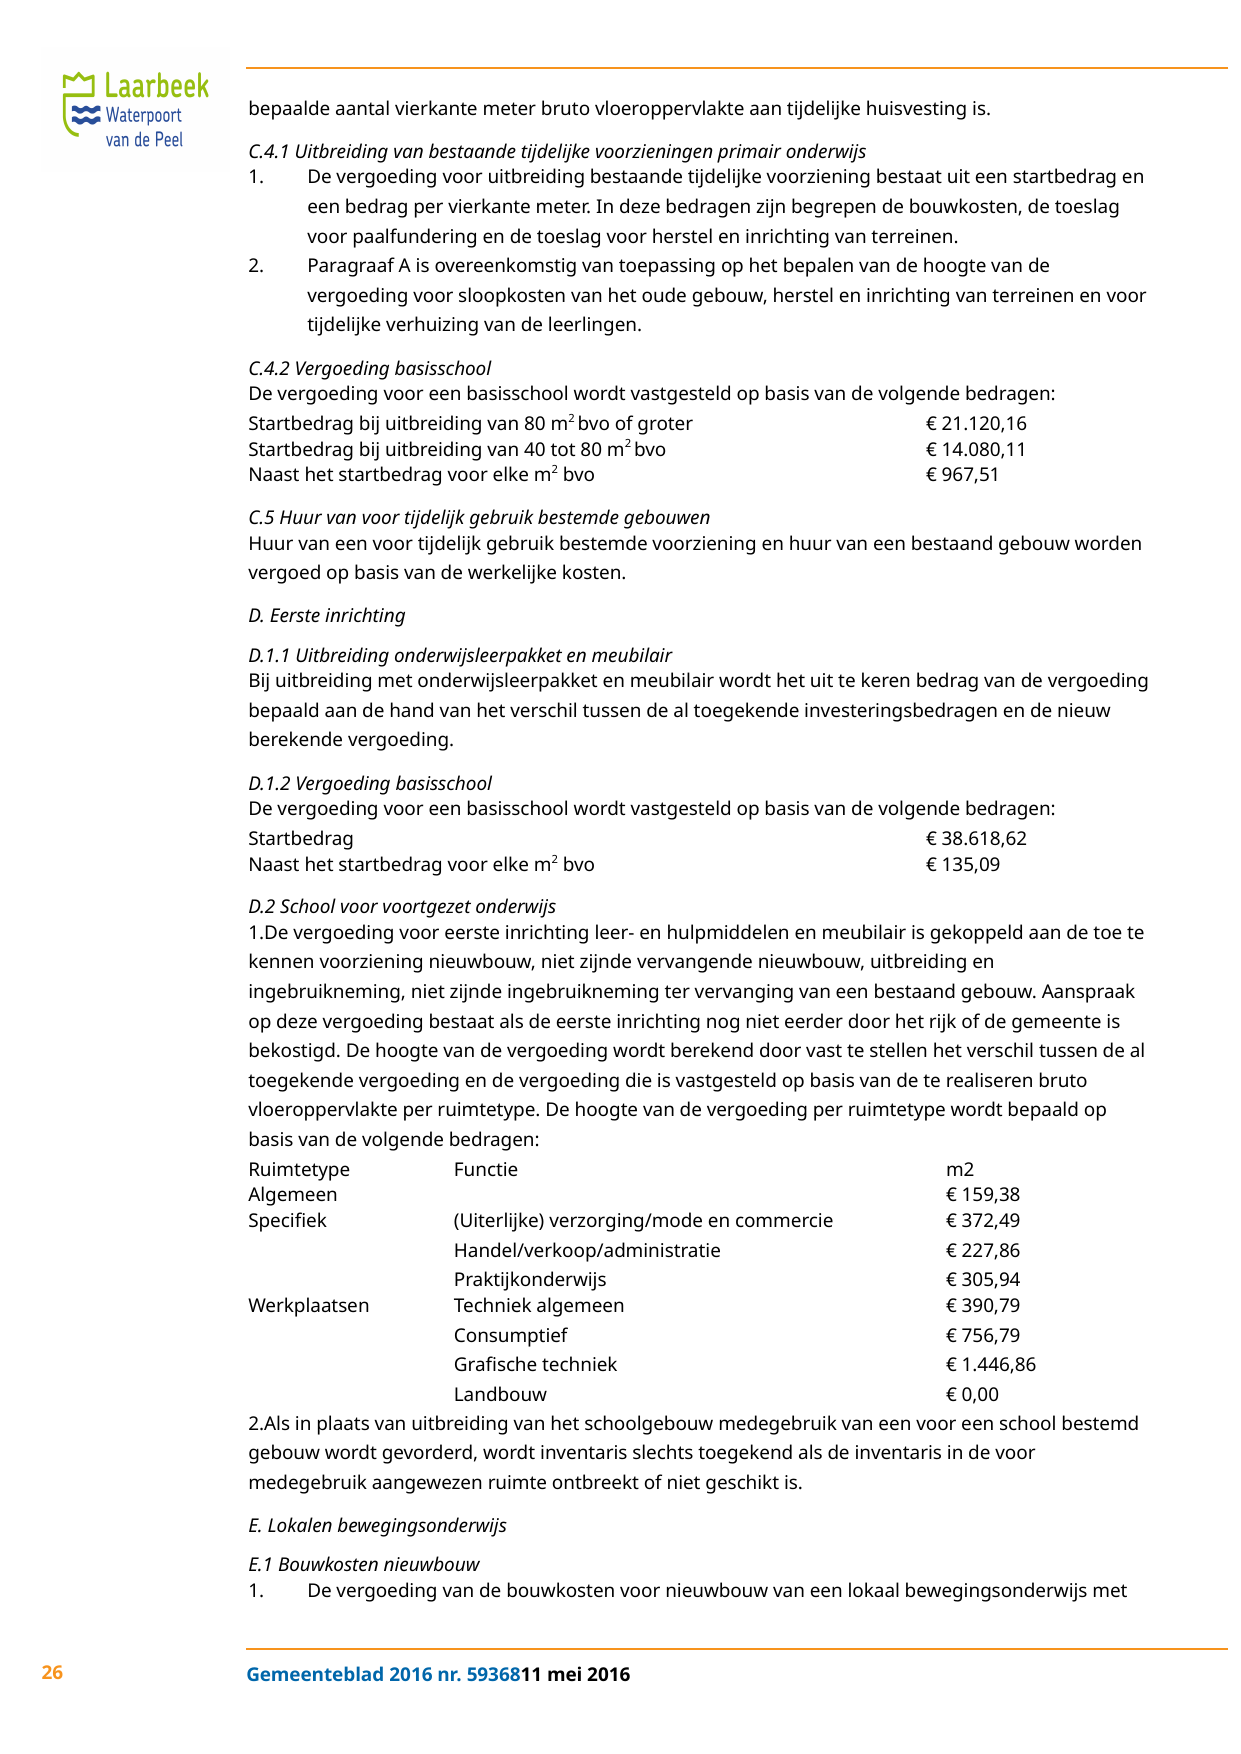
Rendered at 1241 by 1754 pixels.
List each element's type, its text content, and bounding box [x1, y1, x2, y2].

table_header m2 [946, 1156, 1152, 1182]
table_header Startbedrag bij uitbreiding van 80 m2 bvo of groter [248, 410, 926, 436]
table_cell Startbedrag bij uitbreiding van 40 tot 80 m2 bvo [248, 436, 926, 462]
text De vergoeding voor een basisschool wordt vastgesteld op basis van de volgende bedragen: [248, 380, 1152, 406]
text C.5 Huur van voor tijdelijk gebruik bestemde gebouwen [248, 504, 1152, 530]
text E.1 Bouwkosten nieuwbouw [248, 1552, 1152, 1577]
text C.4.1 Uitbreiding van bestaande tijdelijke voorzieningen primair onderwijs [248, 138, 1152, 164]
list De vergoeding voor uitbreiding bestaande tijdelijke voorziening bestaat uit een startbedrag en een bedrag per vierkante meter. In deze bedragen zijn begrepen de bouwkosten, de toeslag voor paalfundering en de toeslag voor herstel en inrichting van terreinen. [248, 164, 1152, 248]
table_cell € 390,79 € 756,79 € 1.446,86 € 0,00 [946, 1292, 1152, 1407]
list De vergoeding van de bouwkosten voor nieuwbouw van een lokaal bewegingsonderwijs met [248, 1577, 1152, 1603]
picture [41, 47, 231, 172]
table_cell € 372,49 € 227,86 € 305,94 [946, 1208, 1152, 1292]
table_header € 21.120,16 [926, 410, 1152, 436]
text Bij uitbreiding met onderwijsleerpakket en meubilair wordt het uit te keren bedrag van de vergoeding bepaald aan de hand van het verschil tussen de al toegekende investeringsbedragen en de nieuw berekende vergoeding. [248, 667, 1152, 752]
text E. Lokalen bewegingsonderwijs [248, 1512, 1152, 1538]
table_cell € 159,38 [946, 1182, 1152, 1207]
table_cell Techniek algemeen Consumptief Grafische techniek Landbouw [454, 1292, 946, 1407]
text D.1.1 Uitbreiding onderwijsleerpakket en meubilair [248, 642, 1152, 667]
table_header Functie [454, 1156, 946, 1182]
text De vergoeding voor een basisschool wordt vastgesteld op basis van de volgende bedragen: [248, 796, 1152, 821]
text 2.Als in plaats van uitbreiding van het schoolgebouw medegebruik van een voor een school bestemd gebouw wordt gevorderd, wordt inventaris slechts toegekend als de inventaris in de voor medegebruik aangewezen ruimte ontbreekt of niet geschikt is. [248, 1410, 1152, 1495]
table_header Ruimtetype [248, 1156, 454, 1182]
text 1.De vergoeding voor eerste inrichting leer- en hulpmiddelen en meubilair is gekoppeld aan de toe te kennen voorziening nieuwbouw, niet zijnde vervangende nieuwbouw, uitbreiding en ingebruikneming, niet zijnde ingebruikneming ter vervanging van een bestaand gebouw. Aanspraak op deze vergoeding bestaat als de eerste inrichting nog niet eerder door het rijk of de gemeente is bekostigd. De hoogte van de vergoeding wordt berekend door vast te stellen het verschil tussen de al toegekende vergoeding en de vergoeding die is vastgesteld op basis van de te realiseren bruto vloeroppervlakte per ruimtetype. De hoogte van de vergoeding per ruimtetype wordt bepaald op basis van de volgende bedragen: [248, 919, 1152, 1152]
text D.1.2 Vergoeding basisschool [248, 770, 1152, 796]
table_header Startbedrag [248, 825, 926, 851]
table_cell [454, 1182, 946, 1207]
text D. Eerste inrichting [248, 602, 1152, 628]
text Huur van een voor tijdelijk gebruik bestemde voorziening en huur van een bestaand gebouw worden vergoed op basis van de werkelijke kosten. [248, 530, 1152, 585]
list Paragraaf A is overeenkomstig van toepassing op het bepalen van de hoogte van de vergoeding voor sloopkosten van het oude gebouw, herstel en inrichting van terreinen en voor tijdelijke verhuizing van de leerlingen. [248, 252, 1152, 337]
table_cell € 967,51 [926, 462, 1152, 487]
table_cell Naast het startbedrag voor elke m2 bvo [248, 851, 926, 877]
text bepaalde aantal vierkante meter bruto vloeroppervlakte aan tijdelijke huisvesting is. [248, 95, 1152, 121]
table_cell Algemeen [248, 1182, 454, 1207]
table_cell Werkplaatsen [248, 1292, 454, 1407]
table_cell € 135,09 [926, 851, 1152, 877]
table_cell € 14.080,11 [926, 436, 1152, 462]
table_cell Specifiek [248, 1208, 454, 1292]
text C.4.2 Vergoeding basisschool [248, 355, 1152, 380]
table_cell Naast het startbedrag voor elke m2 bvo [248, 462, 926, 487]
text D.2 School voor voortgezet onderwijs [248, 893, 1152, 919]
table_cell (Uiterlijke) verzorging/mode en commercie Handel/verkoop/administratie Praktijkonderwijs [454, 1208, 946, 1292]
table_header € 38.618,62 [926, 825, 1152, 851]
